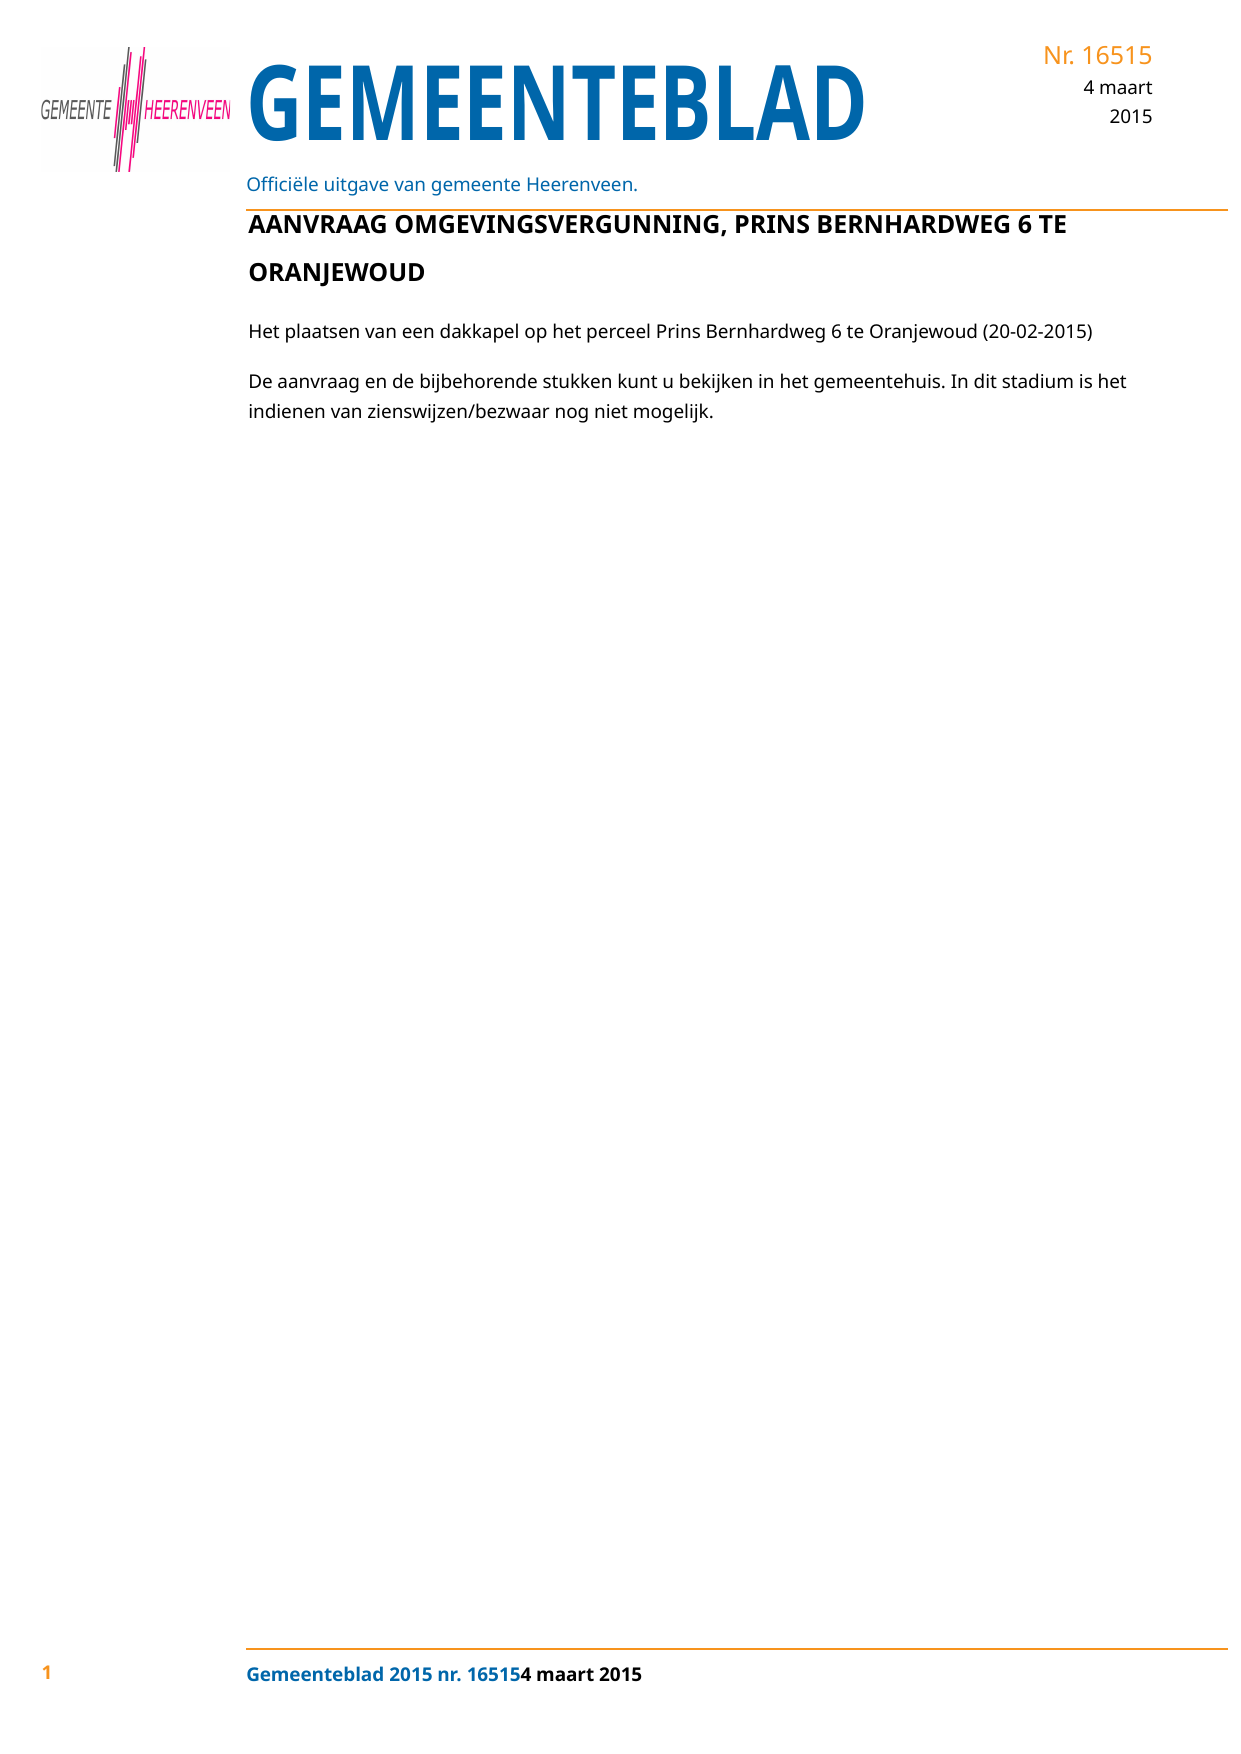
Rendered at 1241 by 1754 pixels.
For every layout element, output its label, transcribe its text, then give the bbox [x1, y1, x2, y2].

picture [41, 47, 231, 172]
text AANVRAAG OMGEVINGSVERGUNNING, PRINS BERNHARDWEG 6 TE ORANJEWOUD [248, 211, 1152, 288]
text Het plaatsen van een dakkapel op het perceel Prins Bernhardweg 6 te Oranjewoud (20-02-2015) [248, 318, 1152, 344]
text De aanvraag en de bijbehorende stukken kunt u bekijken in het gemeentehuis. In dit stadium is het indienen van zienswijzen/bezwaar nog niet mogelijk. [248, 368, 1152, 424]
